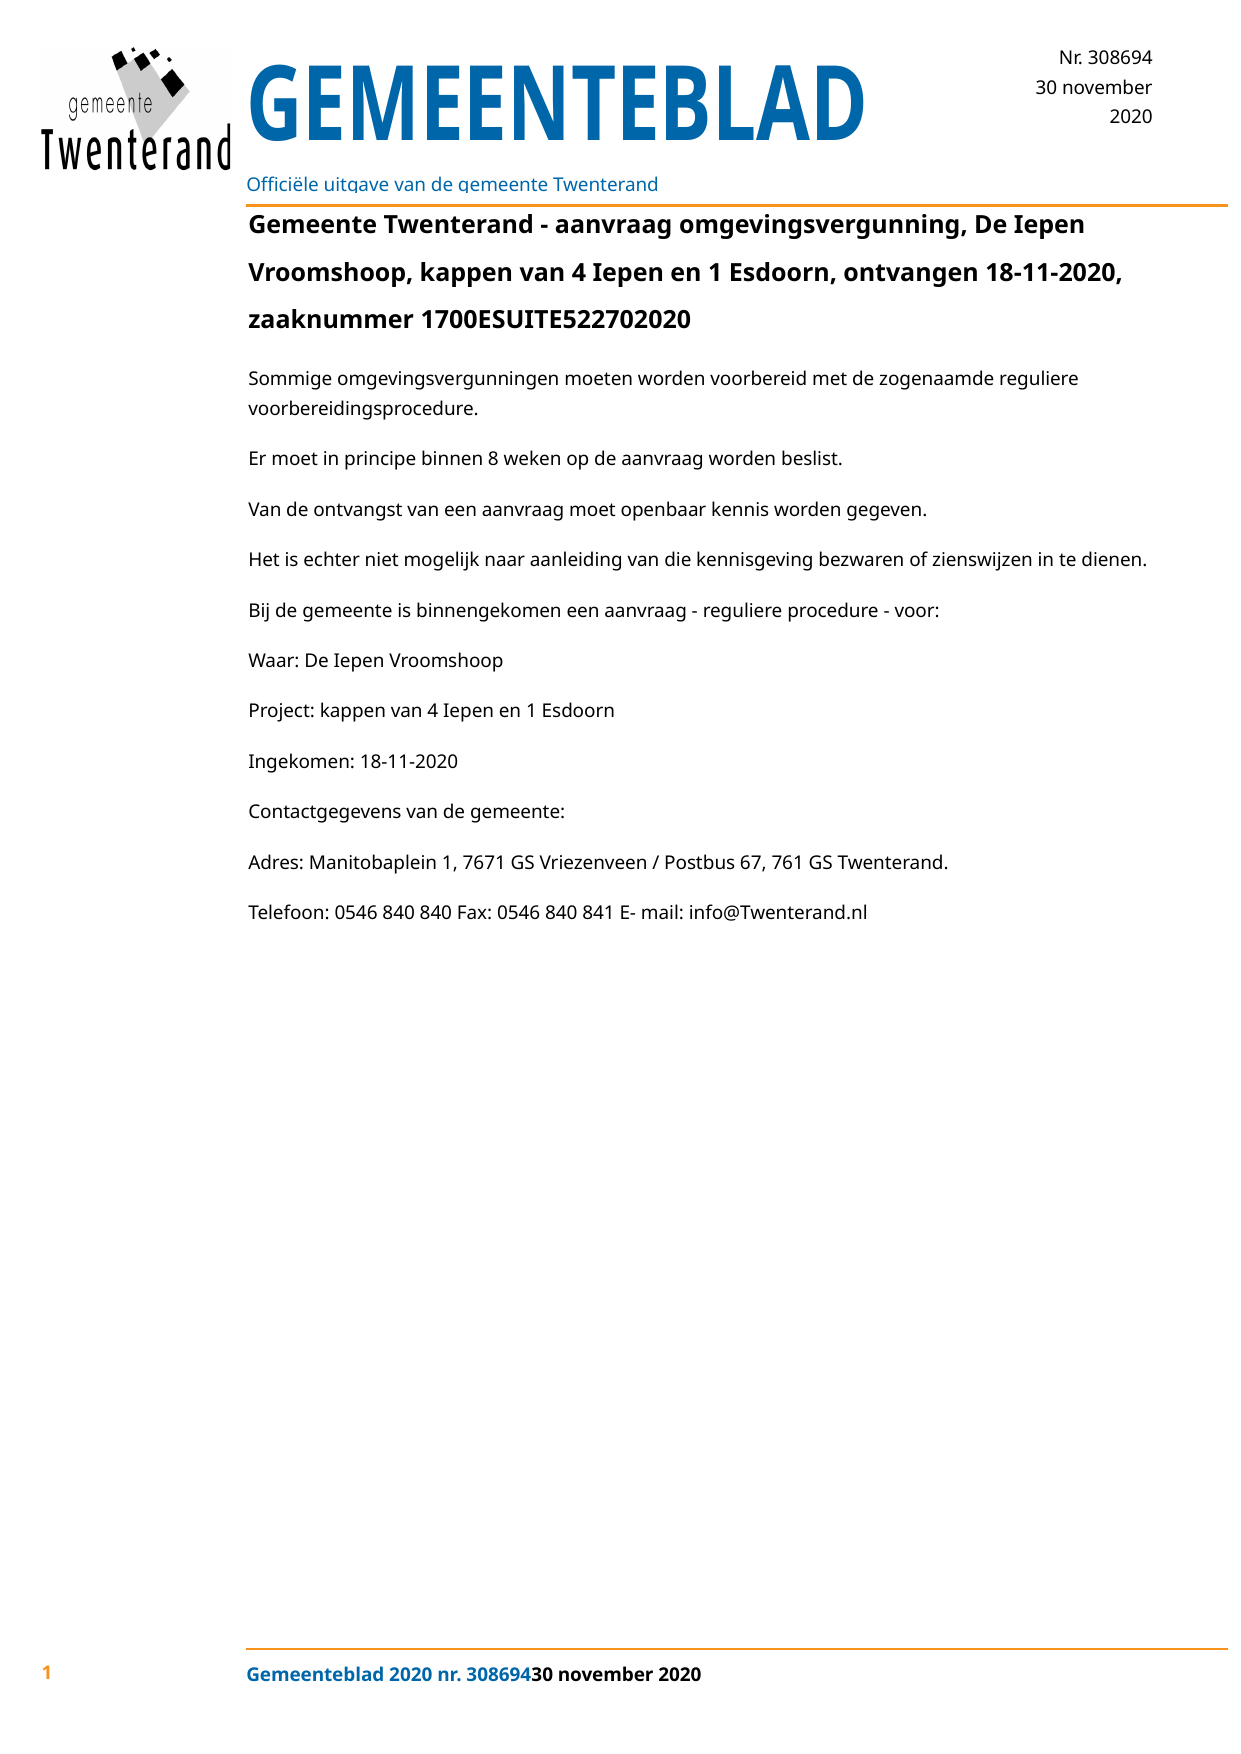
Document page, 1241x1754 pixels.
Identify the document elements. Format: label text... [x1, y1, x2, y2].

picture [41, 47, 231, 172]
text Project: kappen van 4 Iepen en 1 Esdoorn [248, 698, 1152, 723]
text Het is echter niet mogelijk naar aanleiding van die kennisgeving bezwaren of zienswijzen in te dienen. [248, 546, 1152, 572]
text Sommige omgevingsvergunningen moeten worden voorbereid met de zogenaamde reguliere voorbereidingsprocedure. [248, 366, 1152, 421]
text Adres: Manitobaplein 1, 7671 GS Vriezenveen / Postbus 67, 761 GS Twenterand. [248, 849, 1152, 874]
text Telefoon: 0546 840 840 Fax: 0546 840 841 E- mail: info@Twenterand.nl [248, 899, 1152, 925]
text Bij de gemeente is binnengekomen een aanvraag - reguliere procedure - voor: [248, 597, 1152, 622]
text Ingekomen: 18-11-2020 [248, 748, 1152, 774]
text Er moet in principe binnen 8 weken op de aanvraag worden beslist. [248, 446, 1152, 471]
text Waar: De Iepen Vroomshoop [248, 647, 1152, 673]
text Van de ontvangst van een aanvraag moet openbaar kennis worden gegeven. [248, 496, 1152, 522]
text Gemeente Twenterand - aanvraag omgevingsvergunning, De Iepen Vroomshoop, kappen van 4 Iepen en 1 Esdoorn, ontvangen 18-11-2020, zaaknummer 1700ESUITE522702020 [248, 207, 1152, 336]
text Contactgegevens van de gemeente: [248, 798, 1152, 824]
